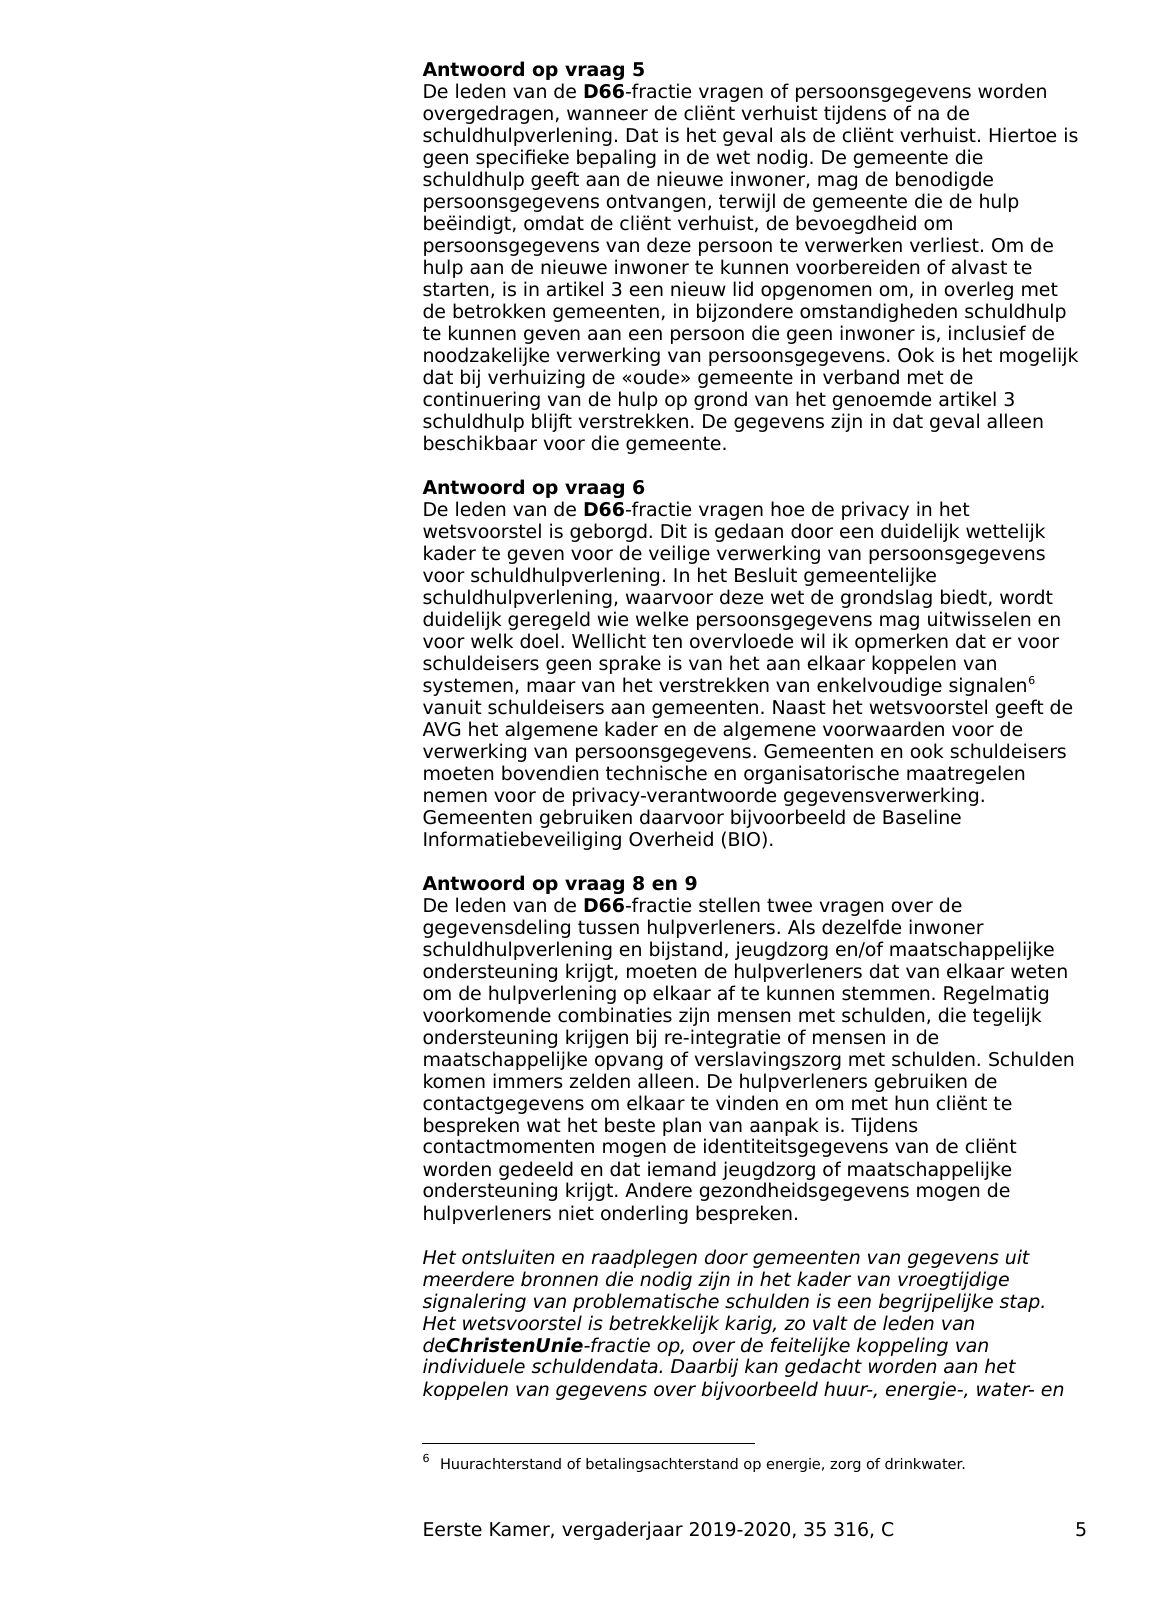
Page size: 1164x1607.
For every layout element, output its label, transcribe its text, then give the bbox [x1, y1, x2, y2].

text De leden van de D66-fractie vragen hoe de privacy in het wetsvoorstel is geborgd. Dit is gedaan door een duidelijk wettelijk kader te geven voor de veilige verwerking van persoonsgegevens voor schuldhulpverlening. In het Besluit gemeentelijke schuldhulpverlening, waarvoor deze wet de grondslag biedt, wordt duidelijk geregeld wie welke persoonsgegevens mag uitwisselen en voor welk doel. Wellicht ten overvloede wil ik opmerken dat er voor schuldeisers geen sprake is van het aan elkaar koppelen van systemen, maar van het verstrekken van enkelvoudige signalen vanuit schuldeisers aan gemeenten. Naast het wetsvoorstel geeft de AVG het algemene kader en de algemene voorwaarden voor de verwerking van persoonsgegevens. Gemeenten en ook schuldeisers moeten bovendien technische en organisatorische maatregelen nemen voor de privacy-verantwoorde gegevensverwerking. Gemeenten gebruiken daarvoor bijvoorbeeld de Baseline Informatiebeveiliging Overheid (BIO). [422, 499, 1087, 851]
text Antwoord op vraag 6 [422, 477, 1087, 499]
text Antwoord op vraag 8 en 9 [422, 873, 1087, 895]
text Antwoord op vraag 5 [422, 59, 1087, 81]
text De leden van de D66-fractie vragen of persoonsgegevens worden overgedragen, wanneer de cliënt verhuist tijdens of na de schuldhulpverlening. Dat is het geval als de cliënt verhuist. Hiertoe is geen specifieke bepaling in de wet nodig. De gemeente die schuldhulp geeft aan de nieuwe inwoner, mag de benodigde persoonsgegevens ontvangen, terwijl de gemeente die de hulp beëindigt, omdat de cliënt verhuist, de bevoegdheid om persoonsgegevens van deze persoon te verwerken verliest. Om de hulp aan de nieuwe inwoner te kunnen voorbereiden of alvast te starten, is in artikel 3 een nieuw lid opgenomen om, in overleg met de betrokken gemeenten, in bijzondere omstandigheden schuldhulp te kunnen geven aan een persoon die geen inwoner is, inclusief de noodzakelijke verwerking van persoonsgegevens. Ook is het mogelijk dat bij verhuizing de «oude» gemeente in verband met de continuering van de hulp op grond van het genoemde artikel 3 schuldhulp blijft verstrekken. De gegevens zijn in dat geval alleen beschikbaar voor die gemeente. [422, 81, 1087, 455]
text De leden van de D66-fractie stellen twee vragen over de gegevensdeling tussen hulpverleners. Als dezelfde inwoner schuldhulpverlening en bijstand, jeugdzorg en/of maatschappelijke ondersteuning krijgt, moeten de hulpverleners dat van elkaar weten om de hulpverlening op elkaar af te kunnen stemmen. Regelmatig voorkomende combinaties zijn mensen met schulden, die tegelijk ondersteuning krijgen bij re-integratie of mensen in de maatschappelijke opvang of verslavingszorg met schulden. Schulden komen immers zelden alleen. De hulpverleners gebruiken de contactgegevens om elkaar te vinden en om met hun cliënt te bespreken wat het beste plan van aanpak is. Tijdens contactmomenten mogen de identiteitsgegevens van de cliënt worden gedeeld en dat iemand jeugdzorg of maatschappelijke ondersteuning krijgt. Andere gezondheidsgegevens mogen de hulpverleners niet onderling bespreken. [422, 895, 1087, 1224]
text Huurachterstand of betalingsachterstand op energie, zorg of drinkwater. [422, 1452, 1087, 1474]
text Het ontsluiten en raadplegen door gemeenten van gegevens uit meerdere bronnen die nodig zijn in het kader van vroegtijdige signalering van problematische schulden is een begrijpelijke stap. Het wetsvoorstel is betrekkelijk karig, zo valt de leden van deChristenUnie-fractie op, over de feitelijke koppeling van individuele schuldendata. Daarbij kan gedacht worden aan het koppelen van gegevens over bijvoorbeeld huur-, energie-, water- en [422, 1247, 1087, 1400]
